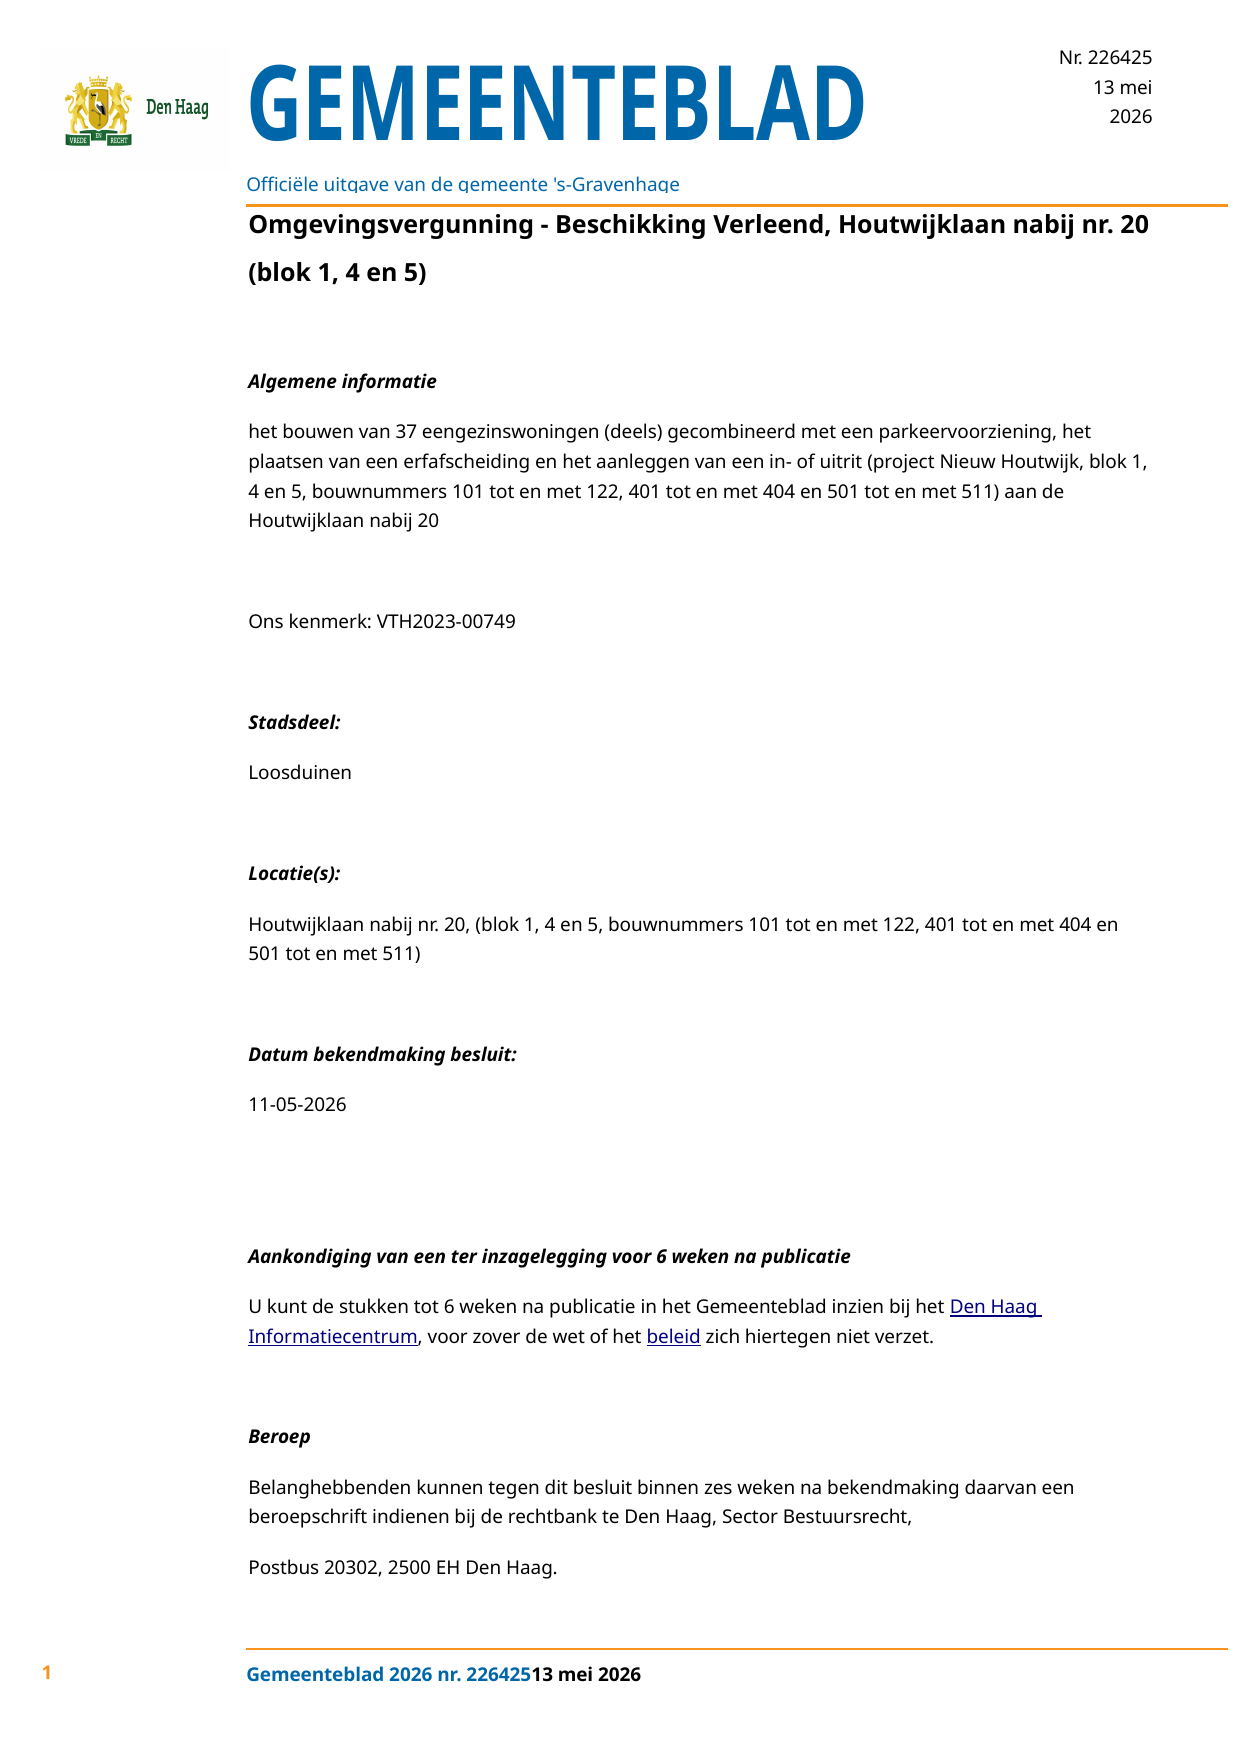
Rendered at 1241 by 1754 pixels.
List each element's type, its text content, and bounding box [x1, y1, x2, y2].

text Houtwijklaan nabij nr. 20, (blok 1, 4 en 5, bouwnummers 101 tot en met 122, 401 tot en met 404 en 501 tot en met 511) [248, 911, 1152, 966]
text Locatie(s): [248, 860, 1152, 886]
text Datum bekendmaking besluit: [248, 1041, 1152, 1067]
text Ons kenmerk: VTH2023-00749 [248, 608, 1152, 634]
text Belanghebbenden kunnen tegen dit besluit binnen zes weken na bekendmaking daarvan een beroepschrift indienen bij de rechtbank te Den Haag, Sector Bestuursrecht, [248, 1474, 1152, 1529]
text Omgevingsvergunning - Beschikking Verleend, Houtwijklaan nabij nr. 20 (blok 1, 4 en 5) [248, 207, 1152, 288]
text het bouwen van 37 eengezinswoningen (deels) gecombineerd met een parkeervoorziening, het plaatsen van een erfafscheiding en het aanleggen van een in- of uitrit (project Nieuw Houtwijk, blok 1, 4 en 5, bouwnummers 101 tot en met 122, 401 tot en met 404 en 501 tot en met 511) aan de Houtwijklaan nabij 20 [248, 419, 1152, 533]
text Aankondiging van een ter inzagelegging voor 6 weken na publicatie [248, 1243, 1152, 1269]
text Loosduinen [248, 759, 1152, 785]
text Algemene informatie [248, 368, 1152, 394]
text Stadsdeel: [248, 709, 1152, 735]
picture [41, 47, 231, 172]
text 11-05-2026 [248, 1092, 1152, 1117]
text Postbus 20302, 2500 EH Den Haag. [248, 1554, 1152, 1580]
text Beroep [248, 1424, 1152, 1449]
text U kunt de stukken tot 6 weken na publicatie in het Gemeenteblad inzien bij het Den Haag Informatiecentrum, voor zover de wet of het beleid zich hiertegen niet verzet. [248, 1293, 1152, 1349]
